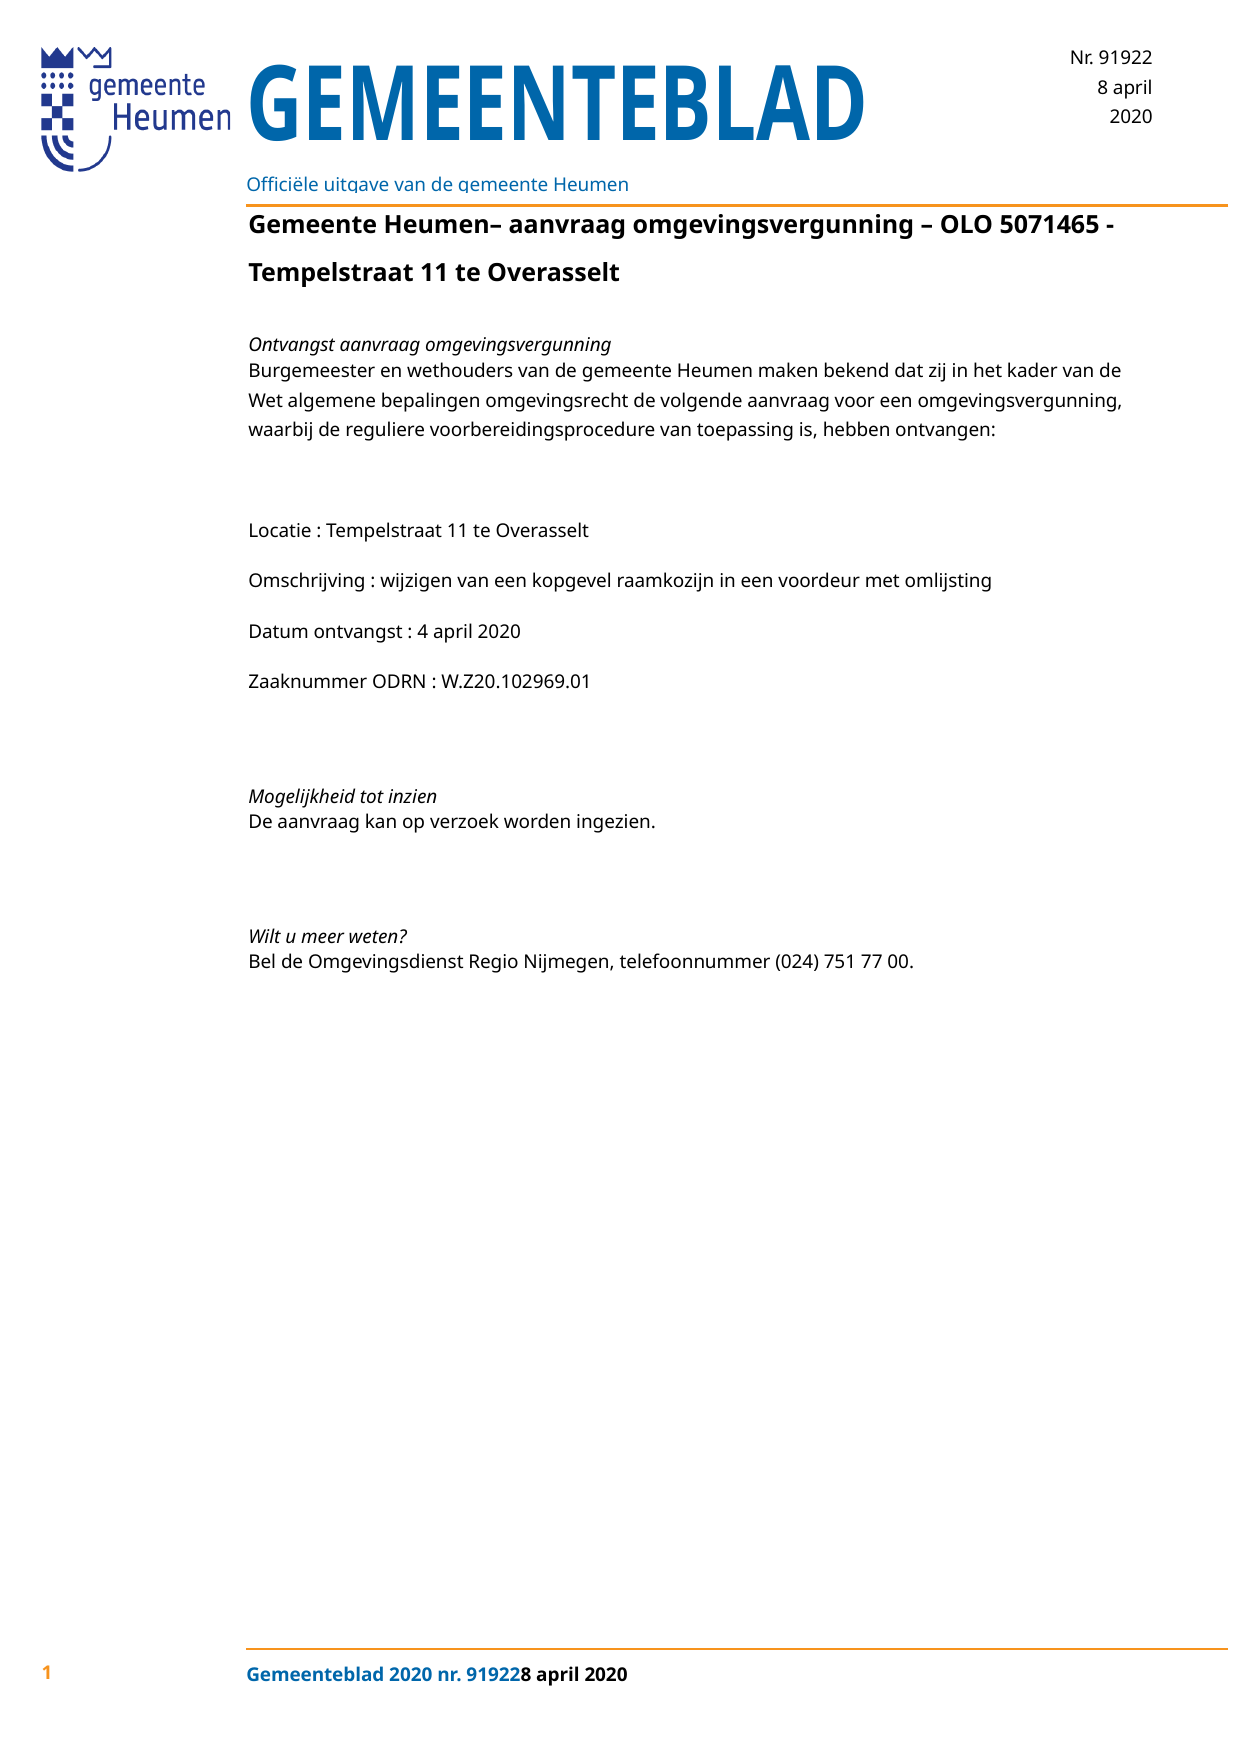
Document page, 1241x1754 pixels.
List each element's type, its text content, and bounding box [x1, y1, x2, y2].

text Gemeente Heumen– aanvraag omgevingsvergunning – OLO 5071465 - Tempelstraat 11 te Overasselt [248, 207, 1152, 288]
picture [41, 47, 231, 172]
text Ontvangst aanvraag omgevingsvergunning [248, 331, 1152, 357]
text Datum ontvangst : 4 april 2020 [248, 618, 1152, 644]
text Burgemeester en wethouders van de gemeente Heumen maken bekend dat zij in het kader van de Wet algemene bepalingen omgevingsrecht de volgende aanvraag voor een omgevingsvergunning, waarbij de reguliere voorbereidingsprocedure van toepassing is, hebben ontvangen: [248, 357, 1152, 442]
text Zaaknummer ODRN : W.Z20.102969.01 [248, 668, 1152, 694]
text Mogelijkheid tot inzien [248, 783, 1152, 808]
text Locatie : Tempelstraat 11 te Overasselt [248, 517, 1152, 543]
text Omschrijving : wijzigen van een kopgevel raamkozijn in een voordeur met omlijsting [248, 568, 1152, 593]
text De aanvraag kan op verzoek worden ingezien. [248, 808, 1152, 834]
text Wilt u meer weten? [248, 923, 1152, 949]
text Bel de Omgevingsdienst Regio Nijmegen, telefoonnummer (024) 751 77 00. [248, 949, 1152, 974]
